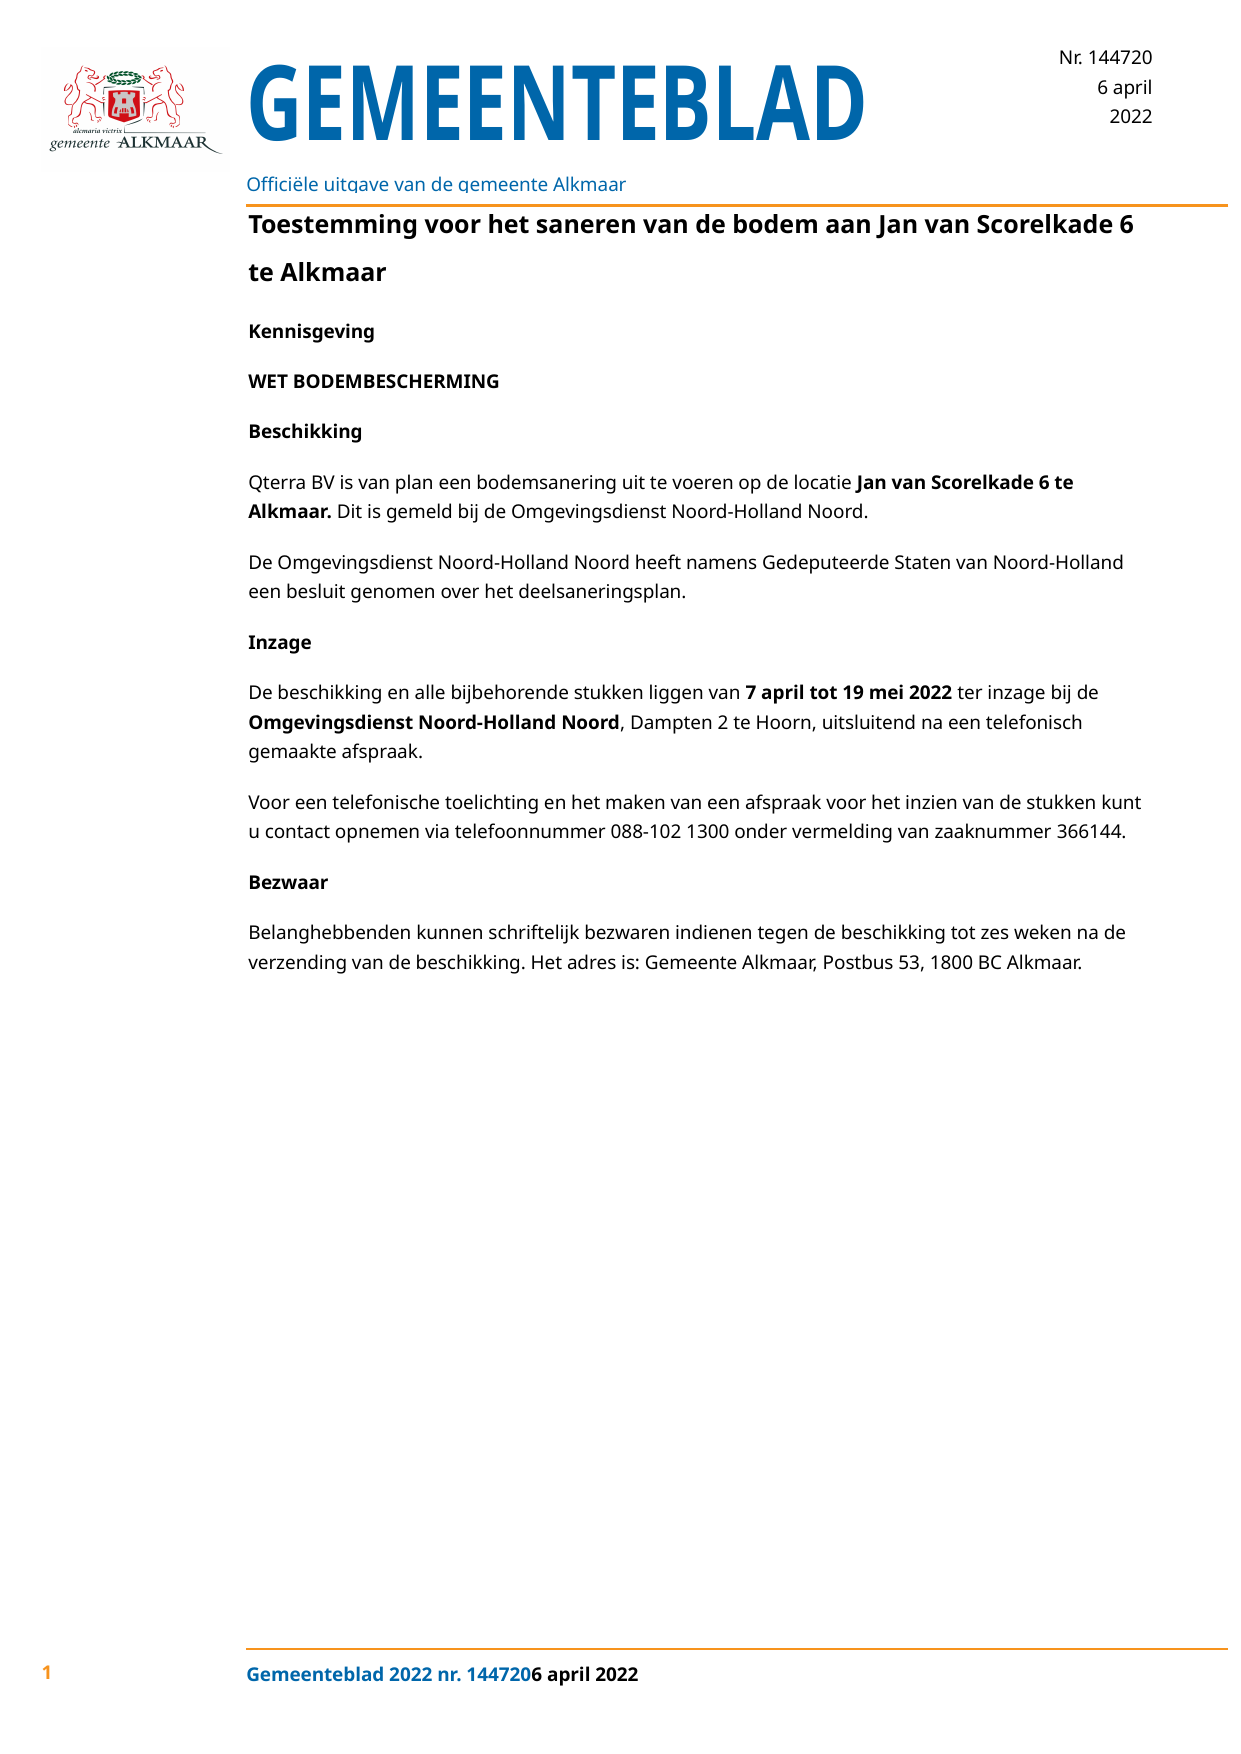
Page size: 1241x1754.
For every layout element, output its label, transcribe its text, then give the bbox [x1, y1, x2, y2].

text Bezwaar [248, 869, 1152, 895]
text WET BODEMBESCHERMING [248, 368, 1152, 394]
text Belanghebbenden kunnen schriftelijk bezwaren indienen tegen de beschikking tot zes weken na de verzending van de beschikking. Het adres is: Gemeente Alkmaar, Postbus 53, 1800 BC Alkmaar. [248, 919, 1152, 975]
text De Omgevingsdienst Noord-Holland Noord heeft namens Gedeputeerde Staten van Noord-Holland een besluit genomen over het deelsaneringsplan. [248, 549, 1152, 604]
text Voor een telefonische toelichting en het maken van een afspraak voor het inzien van de stukken kunt u contact opnemen via telefoonnummer 088-102 1300 onder vermelding van zaaknummer 366144. [248, 789, 1152, 844]
text Inzage [248, 629, 1152, 655]
picture [41, 47, 231, 172]
text Beschikking [248, 419, 1152, 444]
text Qterra BV is van plan een bodemsanering uit te voeren op de locatie Jan van Scorelkade 6 te Alkmaar. Dit is gemeld bij de Omgevingsdienst Noord-Holland Noord. [248, 469, 1152, 524]
text De beschikking en alle bijbehorende stukken liggen van 7 april tot 19 mei 2022 ter inzage bij de Omgevingsdienst Noord-Holland Noord, Dampten 2 te Hoorn, uitsluitend na een telefonisch gemaakte afspraak. [248, 679, 1152, 764]
text Kennisgeving [248, 318, 1152, 344]
text Toestemming voor het saneren van de bodem aan Jan van Scorelkade 6 te Alkmaar [248, 207, 1152, 288]
